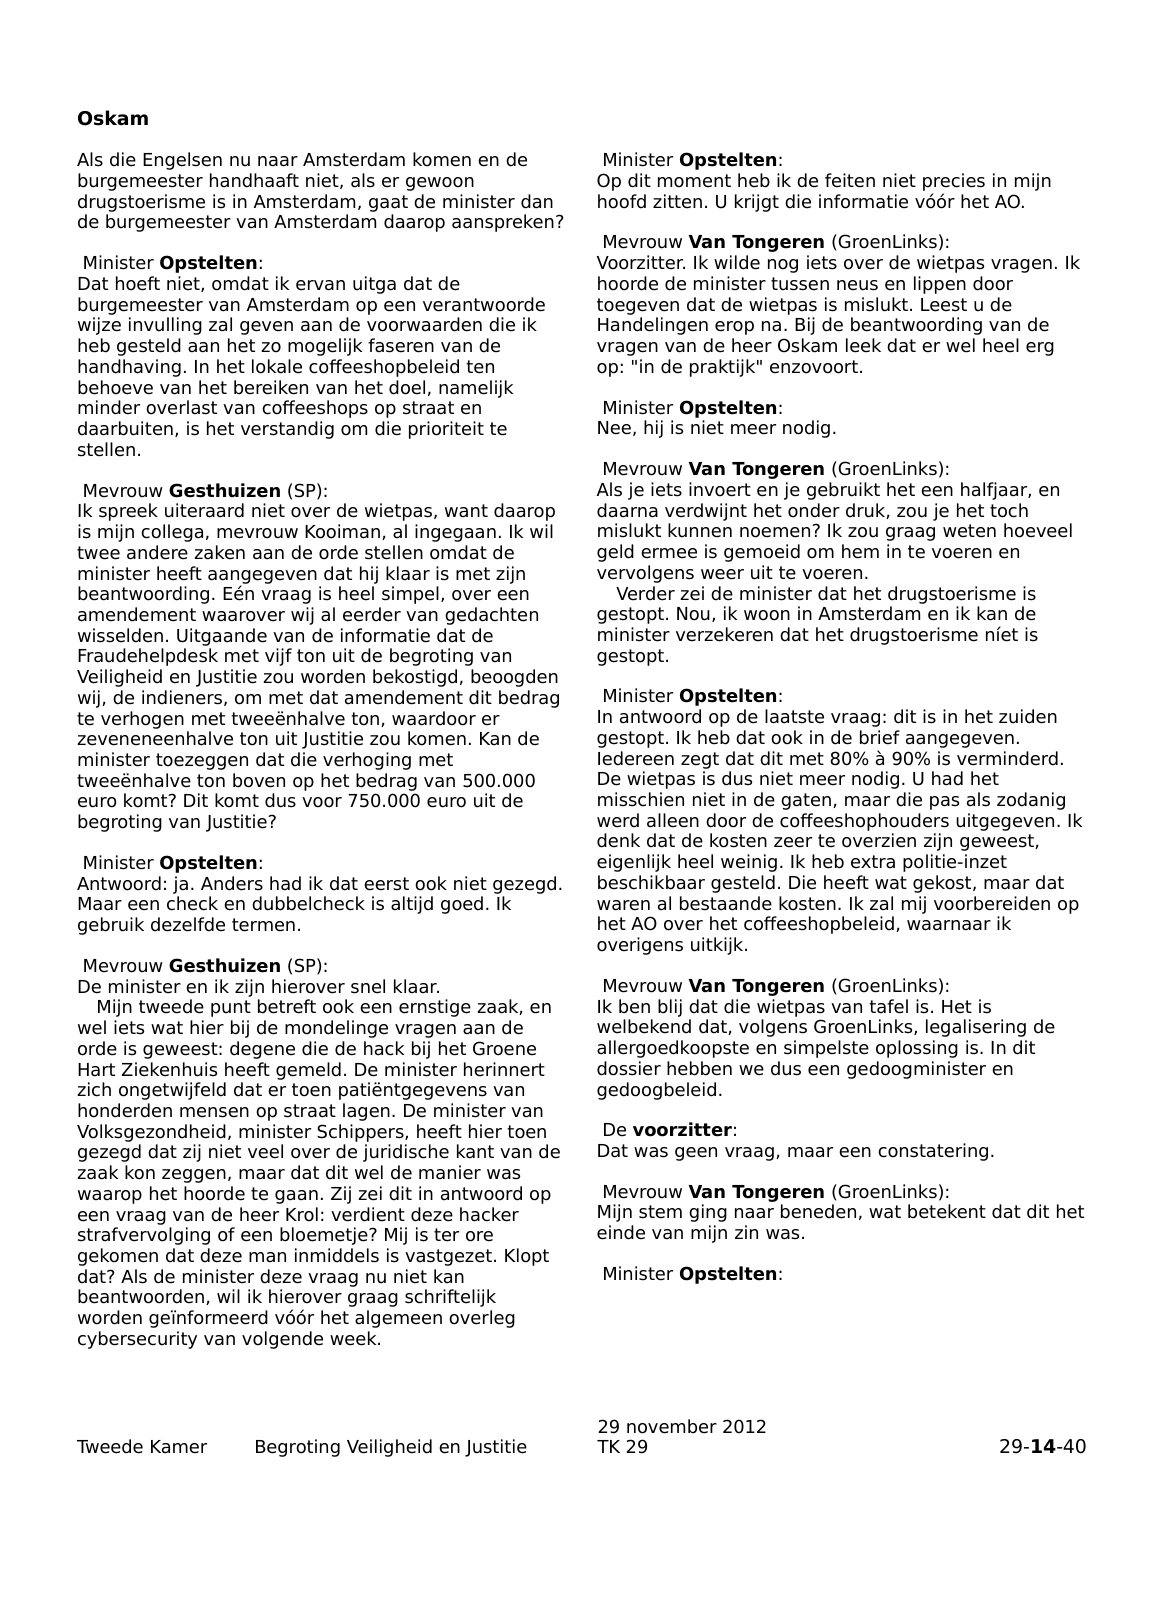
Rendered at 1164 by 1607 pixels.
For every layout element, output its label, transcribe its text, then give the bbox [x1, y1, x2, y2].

text Mijn tweede punt betreft ook een ernstige zaak, en wel iets wat hier bij de mondelinge vragen aan de orde is geweest: degene die de hack bij het Groene Hart Ziekenhuis heeft gemeld. De minister herinnert zich ongetwijfeld dat er toen patiëntgegevens van honderden mensen op straat lagen. De minister van Volksgezondheid, minister Schippers, heeft hier toen gezegd dat zij niet veel over de juridische kant van de zaak kon zeggen, maar dat dit wel de manier was waarop het hoorde te gaan. Zij zei dit in antwoord op een vraag van de heer Krol: verdient deze hacker strafvervolging of een bloemetje? Mij is ter ore gekomen dat deze man inmiddels is vastgezet. Klopt dat? Als de minister deze vraag nu niet kan beantwoorden, wil ik hierover graag schriftelijk worden geïnformeerd vóór het algemeen overleg cybersecurity van volgende week. [77, 997, 567, 1349]
text Mevrouw Gesthuizen (SP): [77, 956, 567, 976]
text Als die Engelsen nu naar Amsterdam komen en de burgemeester handhaaft niet, als er gewoon drugstoerisme is in Amsterdam, gaat de minister dan de burgemeester van Amsterdam daarop aanspreken? [77, 150, 567, 233]
text Mevrouw Van Tongeren (GroenLinks): [596, 232, 1087, 253]
text Als je iets invoert en je gebruikt het een halfjaar, en daarna verdwijnt het onder druk, zou je het toch mislukt kunnen noemen? Ik zou graag weten hoeveel geld ermee is gemoeid om hem in te voeren en vervolgens weer uit te voeren. [596, 480, 1087, 583]
text Minister Opstelten: [596, 1264, 1087, 1284]
text Minister Opstelten: [77, 253, 567, 274]
text Dat hoeft niet, omdat ik ervan uitga dat de burgemeester van Amsterdam op een verantwoorde wijze invulling zal geven aan de voorwaarden die ik heb gesteld aan het zo mogelijk faseren van de handhaving. In het lokale coffeeshopbeleid ten behoeve van het bereiken van het doel, namelijk minder overlast van coffeeshops op straat en daarbuiten, is het verstandig om die prioriteit te stellen. [77, 274, 567, 460]
text Minister Opstelten: [596, 150, 1087, 171]
text Mevrouw Van Tongeren (GroenLinks): [596, 1182, 1087, 1202]
text In antwoord op de laatste vraag: dit is in het zuiden gestopt. Ik heb dat ook in de brief aangegeven. Iedereen zegt dat dit met 80% à 90% is verminderd. De wietpas is dus niet meer nodig. U had het misschien niet in de gaten, maar die pas als zodanig werd alleen door de coffeeshophouders uitgegeven. Ik denk dat de kosten zeer te overzien zijn geweest, eigenlijk heel weinig. Ik heb extra politie-inzet beschikbaar gesteld. Die heeft wat gekost, maar dat waren al bestaande kosten. Ik zal mij voorbereiden op het AO over het coffeeshopbeleid, waarnaar ik overigens uitkijk. [596, 707, 1087, 956]
text Op dit moment heb ik de feiten niet precies in mijn hoofd zitten. U krijgt die informatie vóór het AO. [596, 171, 1087, 212]
text Voorzitter. Ik wilde nog iets over de wietpas vragen. Ik hoorde de minister tussen neus en lippen door toegeven dat de wietpas is mislukt. Leest u de Handelingen erop na. Bij de beantwoording van de vragen van de heer Oskam leek dat er wel heel erg op: "in de praktijk" enzovoort. [596, 253, 1087, 377]
text Verder zei de minister dat het drugstoerisme is gestopt. Nou, ik woon in Amsterdam en ik kan de minister verzekeren dat het drugstoerisme níet is gestopt. [596, 583, 1087, 666]
text Mevrouw Van Tongeren (GroenLinks): [596, 459, 1087, 480]
text Minister Opstelten: [596, 397, 1087, 418]
text Ik spreek uiteraard niet over de wietpas, want daarop is mijn collega, mevrouw Kooiman, al ingegaan. Ik wil twee andere zaken aan de orde stellen omdat de minister heeft aangegeven dat hij klaar is met zijn beantwoording. Eén vraag is heel simpel, over een amendement waarover wij al eerder van gedachten wisselden. Uitgaande van de informatie dat de Fraudehelpdesk met vijf ton uit de begroting van Veiligheid en Justitie zou worden bekostigd, beoogden wij, de indieners, om met dat amendement dit bedrag te verhogen met tweeënhalve ton, waardoor er zeveneneenhalve ton uit Justitie zou komen. Kan de minister toezeggen dat die verhoging met tweeënhalve ton boven op het bedrag van 500.000 euro komt? Dit komt dus voor 750.000 euro uit de begroting van Justitie? [77, 501, 567, 833]
text Mevrouw Gesthuizen (SP): [77, 480, 567, 501]
text Mijn stem ging naar beneden, wat betekent dat dit het einde van mijn zin was. [596, 1202, 1087, 1244]
text Nee, hij is niet meer nodig. [596, 418, 1087, 439]
text Minister Opstelten: [77, 853, 567, 873]
text De minister en ik zijn hierover snel klaar. [77, 976, 567, 997]
text Minister Opstelten: [596, 686, 1087, 707]
text Antwoord: ja. Anders had ik dat eerst ook niet gezegd. Maar een check en dubbelcheck is altijd goed. Ik gebruik dezelfde termen. [77, 873, 567, 936]
text De voorzitter: [596, 1120, 1087, 1141]
text Dat was geen vraag, maar een constatering. [596, 1141, 1087, 1162]
text Ik ben blij dat die wietpas van tafel is. Het is welbekend dat, volgens GroenLinks, legalisering de allergoedkoopste en simpelste oplossing is. In dit dossier hebben we dus een gedoogminister en gedoogbeleid. [596, 996, 1087, 1100]
text Mevrouw Van Tongeren (GroenLinks): [596, 976, 1087, 996]
